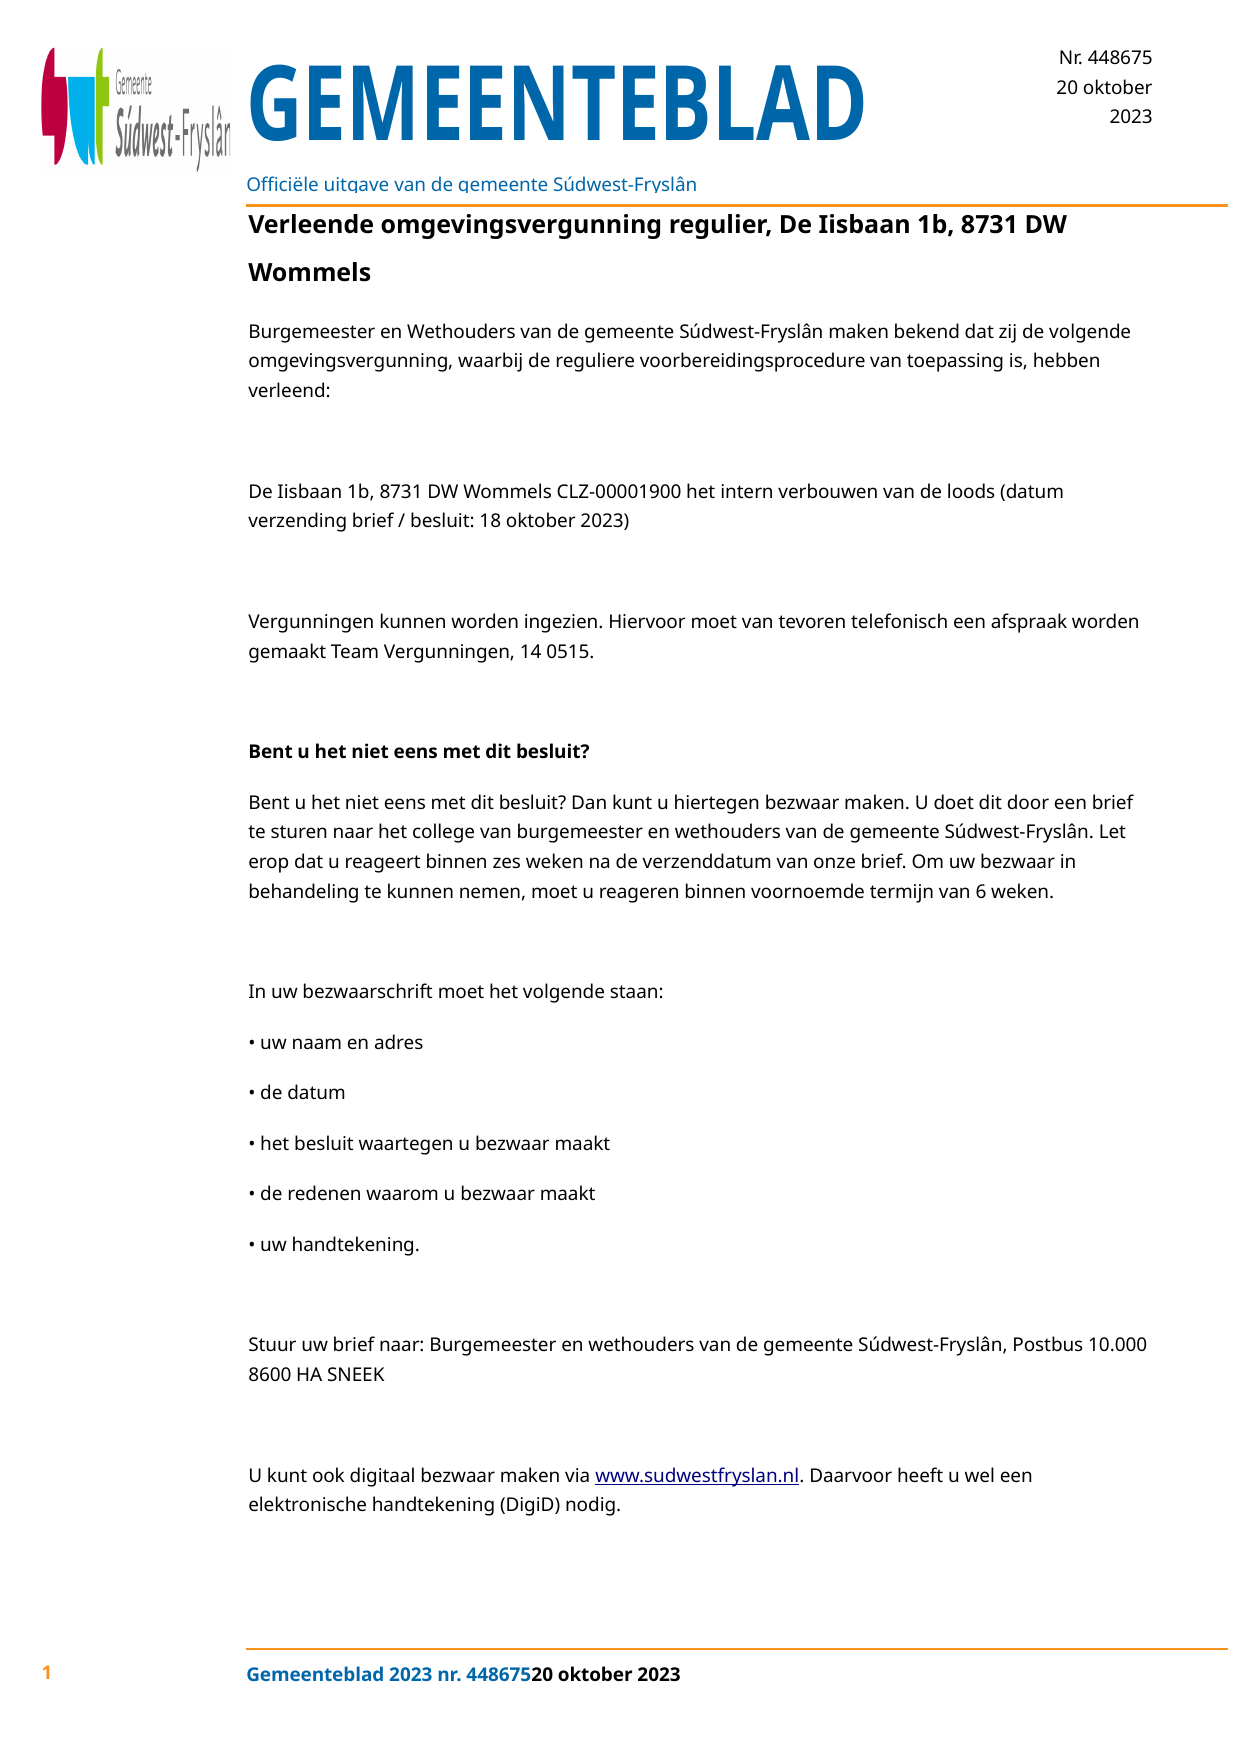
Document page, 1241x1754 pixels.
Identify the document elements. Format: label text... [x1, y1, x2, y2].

text U kunt ook digitaal bezwaar maken via www.sudwestfryslan.nl. Daarvoor heeft u wel een elektronische handtekening (DigiD) nodig. [248, 1462, 1152, 1517]
text Burgemeester en Wethouders van de gemeente Súdwest-Fryslân maken bekend dat zij de volgende omgevingsvergunning, waarbij de reguliere voorbereidingsprocedure van toepassing is, hebben verleend: [248, 318, 1152, 403]
text Vergunningen kunnen worden ingezien. Hiervoor moet van tevoren telefonisch een afspraak worden gemaakt Team Vergunningen, 14 0515. [248, 608, 1152, 664]
text • uw naam en adres [248, 1029, 1152, 1055]
text Verleende omgevingsvergunning regulier, De Iisbaan 1b, 8731 DW Wommels [248, 207, 1152, 288]
text • de datum [248, 1079, 1152, 1105]
text Bent u het niet eens met dit besluit? [248, 739, 1152, 764]
picture [41, 47, 231, 172]
text Stuur uw brief naar: Burgemeester en wethouders van de gemeente Súdwest-Fryslân, Postbus 10.000 8600 HA SNEEK [248, 1332, 1152, 1387]
text Bent u het niet eens met dit besluit? Dan kunt u hiertegen bezwaar maken. U doet dit door een brief te sturen naar het college van burgemeester en wethouders van de gemeente Súdwest-Fryslân. Let erop dat u reageert binnen zes weken na de verzenddatum van onze brief. Om uw bezwaar in behandeling te kunnen nemen, moet u reageren binnen voornoemde termijn van 6 weken. [248, 789, 1152, 904]
text In uw bezwaarschrift moet het volgende staan: [248, 979, 1152, 1004]
text • het besluit waartegen u bezwaar maakt [248, 1130, 1152, 1156]
text • uw handtekening. [248, 1231, 1152, 1257]
text De Iisbaan 1b, 8731 DW Wommels CLZ-00001900 het intern verbouwen van de loods (datum verzending brief / besluit: 18 oktober 2023) [248, 478, 1152, 533]
text • de redenen waarom u bezwaar maakt [248, 1180, 1152, 1206]
